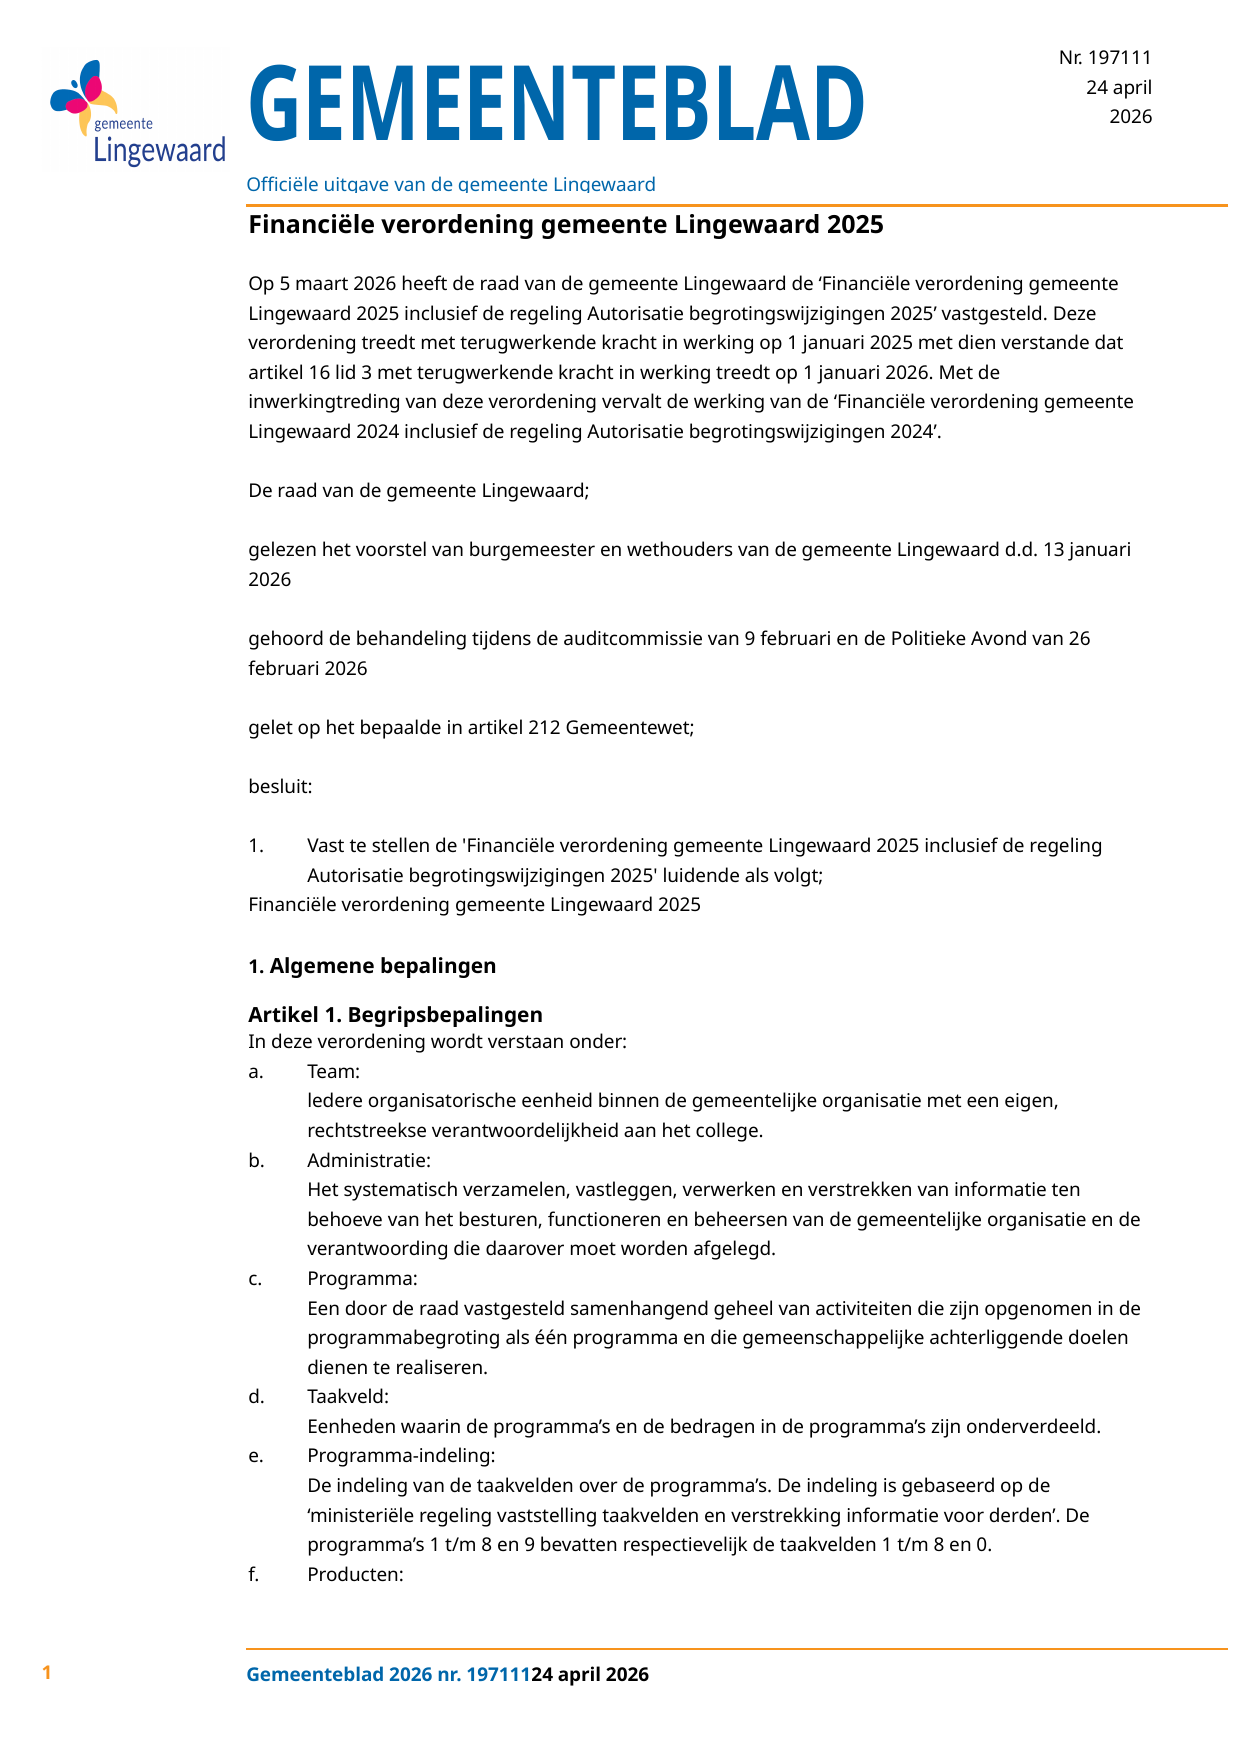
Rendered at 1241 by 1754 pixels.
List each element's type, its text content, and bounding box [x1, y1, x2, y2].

text Financiële verordening gemeente Lingewaard 2025 [248, 207, 1152, 241]
text Op 5 maart 2026 heeft de raad van de gemeente Lingewaard de ‘Financiële verordening gemeente Lingewaard 2025 inclusief de regeling Autorisatie begrotingswijzigingen 2025’ vastgesteld. Deze verordening treedt met terugwerkende kracht in werking op 1 januari 2025 met dien verstande dat artikel 16 lid 3 met terugwerkende kracht in werking treedt op 1 januari 2026. Met de inwerkingtreding van deze verordening vervalt de werking van de ‘Financiële verordening gemeente Lingewaard 2024 inclusief de regeling Autorisatie begrotingswijzigingen 2024’. [248, 270, 1152, 444]
text Financiële verordening gemeente Lingewaard 2025 [248, 892, 1152, 917]
list Eenheden waarin de programma’s en de bedragen in de programma’s zijn onderverdeeld. [248, 1413, 1152, 1439]
list Vast te stellen de 'Financiële verordening gemeente Lingewaard 2025 inclusief de regeling Autorisatie begrotingswijzigingen 2025' luidende als volgt; [248, 832, 1152, 888]
list Een door de raad vastgesteld samenhangend geheel van activiteiten die zijn opgenomen in de programmabegroting als één programma en die gemeenschappelijke achterliggende doelen dienen te realiseren. [248, 1295, 1152, 1379]
list Het systematisch verzamelen, vastleggen, verwerken en verstrekken van informatie ten behoeve van het besturen, functioneren en beheersen van de gemeentelijke organisatie en de verantwoording die daarover moet worden afgelegd. [248, 1176, 1152, 1261]
text besluit: [248, 773, 1152, 799]
list De indeling van de taakvelden over de programma’s. De indeling is gebaseerd op de ‘ministeriële regeling vaststelling taakvelden en verstrekking informatie voor derden’. De programma’s 1 t/m 8 en 9 bevatten respectievelijk de taakvelden 1 t/m 8 en 0. [248, 1472, 1152, 1557]
list ledere organisatorische eenheid binnen de gemeentelijke organisatie met een eigen, rechtstreekse verantwoordelijkheid aan het college. [248, 1088, 1152, 1143]
list Producten: [248, 1561, 1152, 1587]
list Taakveld: [248, 1383, 1152, 1409]
list Administratie: [248, 1147, 1152, 1172]
text Artikel 1. Begripsbepalingen [248, 1000, 1152, 1028]
text gelezen het voorstel van burgemeester en wethouders van de gemeente Lingewaard d.d. 13 januari 2026 [248, 537, 1152, 592]
text 1. Algemene bepalingen [248, 951, 1152, 979]
picture [41, 47, 231, 172]
text gelet op het bepaalde in artikel 212 Gemeentewet; [248, 714, 1152, 740]
text In deze verordening wordt verstaan onder: [248, 1028, 1152, 1054]
text De raad van de gemeente Lingewaard; [248, 477, 1152, 503]
list Team: [248, 1058, 1152, 1084]
list Programma: [248, 1265, 1152, 1291]
text gehoord de behandeling tijdens de auditcommissie van 9 februari en de Politieke Avond van 26 februari 2026 [248, 625, 1152, 681]
list Programma-indeling: [248, 1443, 1152, 1468]
